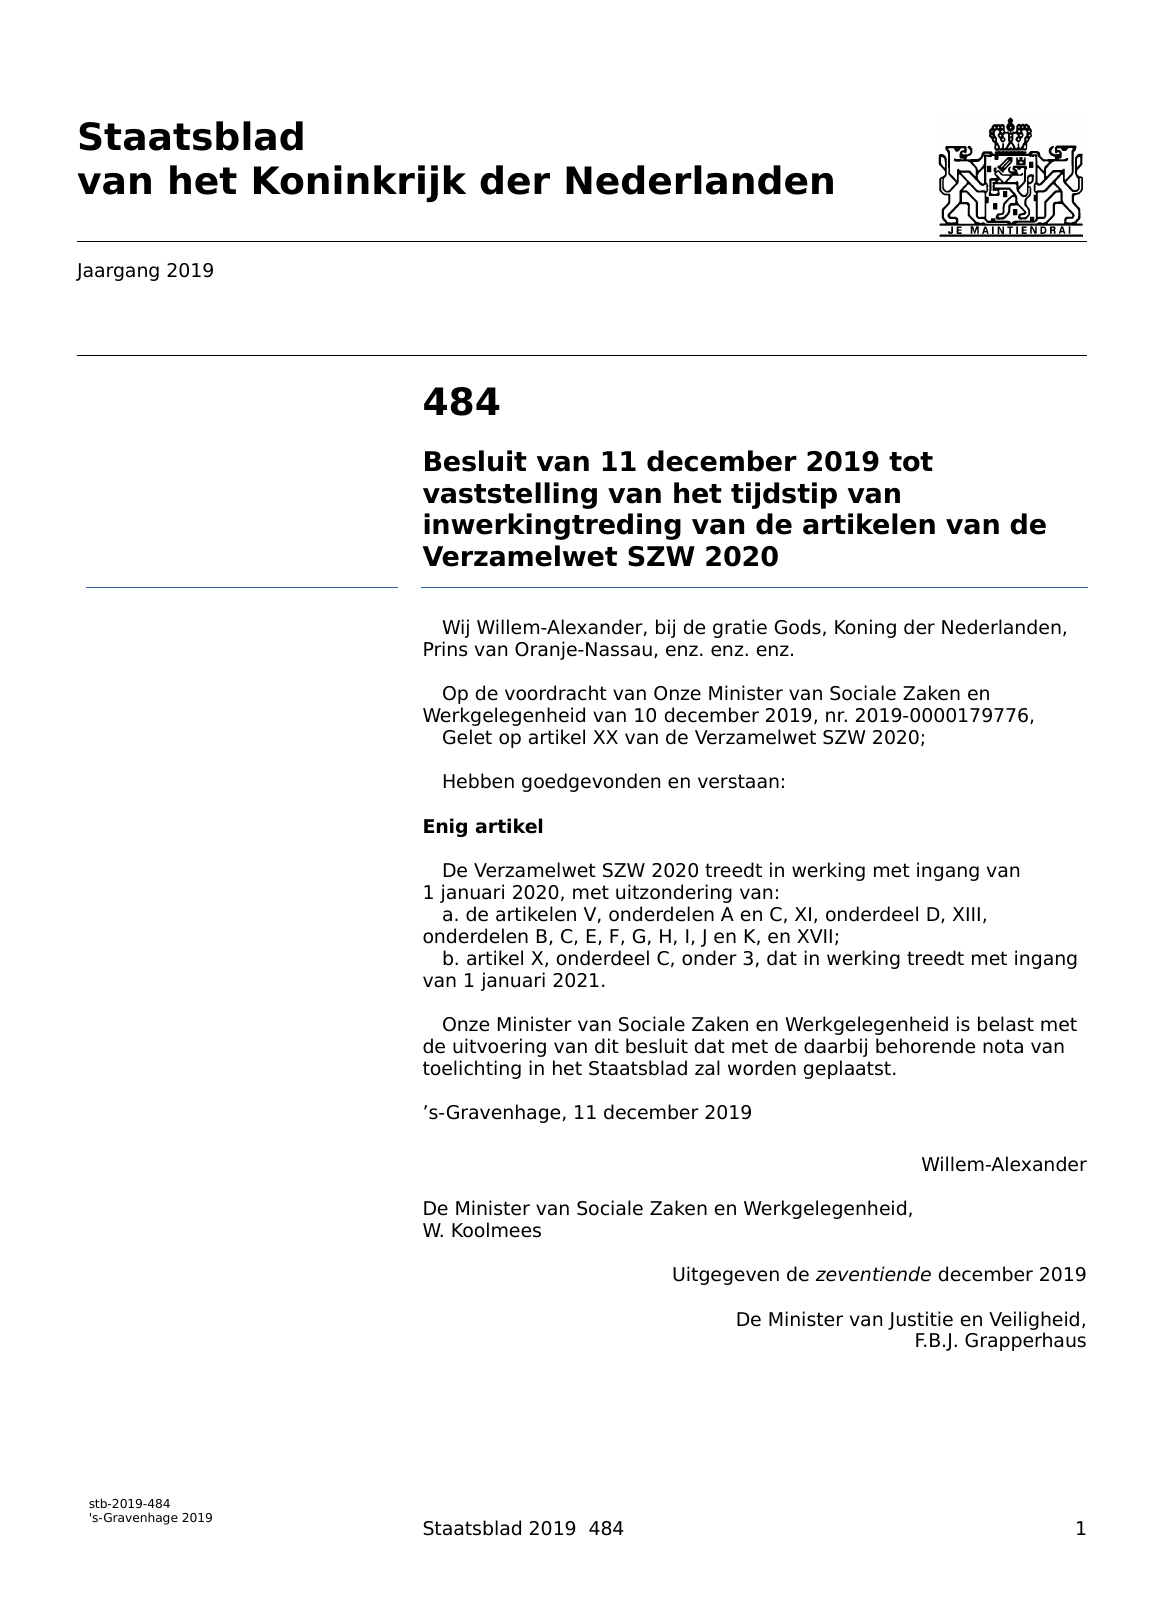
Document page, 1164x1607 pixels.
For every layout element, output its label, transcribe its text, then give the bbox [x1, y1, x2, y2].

table_header Staatsblad van het Koninkrijk der Nederlanden [77, 100, 886, 241]
text Onze Minister van Sociale Zaken en Werkgelegenheid is belast met de uitvoering van dit besluit dat met de daarbij behorende nota van toelichting in het Staatsblad zal worden geplaatst. [422, 1014, 1087, 1080]
text Gelet op artikel XX van de Verzamelwet SZW 2020; [422, 727, 1087, 749]
text De Minister van Justitie en Veiligheid, F.B.J. Grapperhaus [422, 1308, 1087, 1352]
text stb-2019-484 [88, 1497, 323, 1511]
picture [936, 115, 1087, 240]
table_cell Jaargang 2019 [77, 242, 1087, 355]
text a. de artikelen V, onderdelen A en C, XI, onderdeel D, XIII, onderdelen B, C, E, F, G, H, I, J en K, en XVII; [422, 904, 1087, 948]
text b. artikel X, onderdeel C, onder 3, dat in werking treedt met ingang van 1 januari 2021. [422, 948, 1087, 992]
text ’s-Gravenhage, 11 december 2019 [422, 1102, 1087, 1124]
text De Verzamelwet SZW 2020 treedt in werking met ingang van 1 januari 2020, met uitzondering van: [422, 860, 1087, 904]
text Willem-Alexander [422, 1154, 1087, 1176]
text Uitgegeven de zeventiende december 2019 [422, 1264, 1087, 1286]
table_header [886, 100, 1087, 241]
text Besluit van 11 december 2019 tot vaststelling van het tijdstip van inwerkingtreding van de artikelen van de Verzamelwet SZW 2020 [422, 447, 1087, 573]
text Op de voordracht van Onze Minister van Sociale Zaken en Werkgelegenheid van 10 december 2019, nr. 2019-0000179776, [422, 683, 1087, 727]
subtitle Enig artikel [422, 816, 1087, 838]
text 's-Gravenhage 2019 [88, 1511, 323, 1525]
text De Minister van Sociale Zaken en Werkgelegenheid, W. Koolmees [422, 1198, 1087, 1242]
text Wij Willem-Alexander, bij de gratie Gods, Koning der Nederlanden, Prins van Oranje-Nassau, enz. enz. enz. [422, 617, 1087, 661]
subtitle 484 [422, 381, 1087, 424]
text Hebben goedgevonden en verstaan: [422, 771, 1087, 793]
